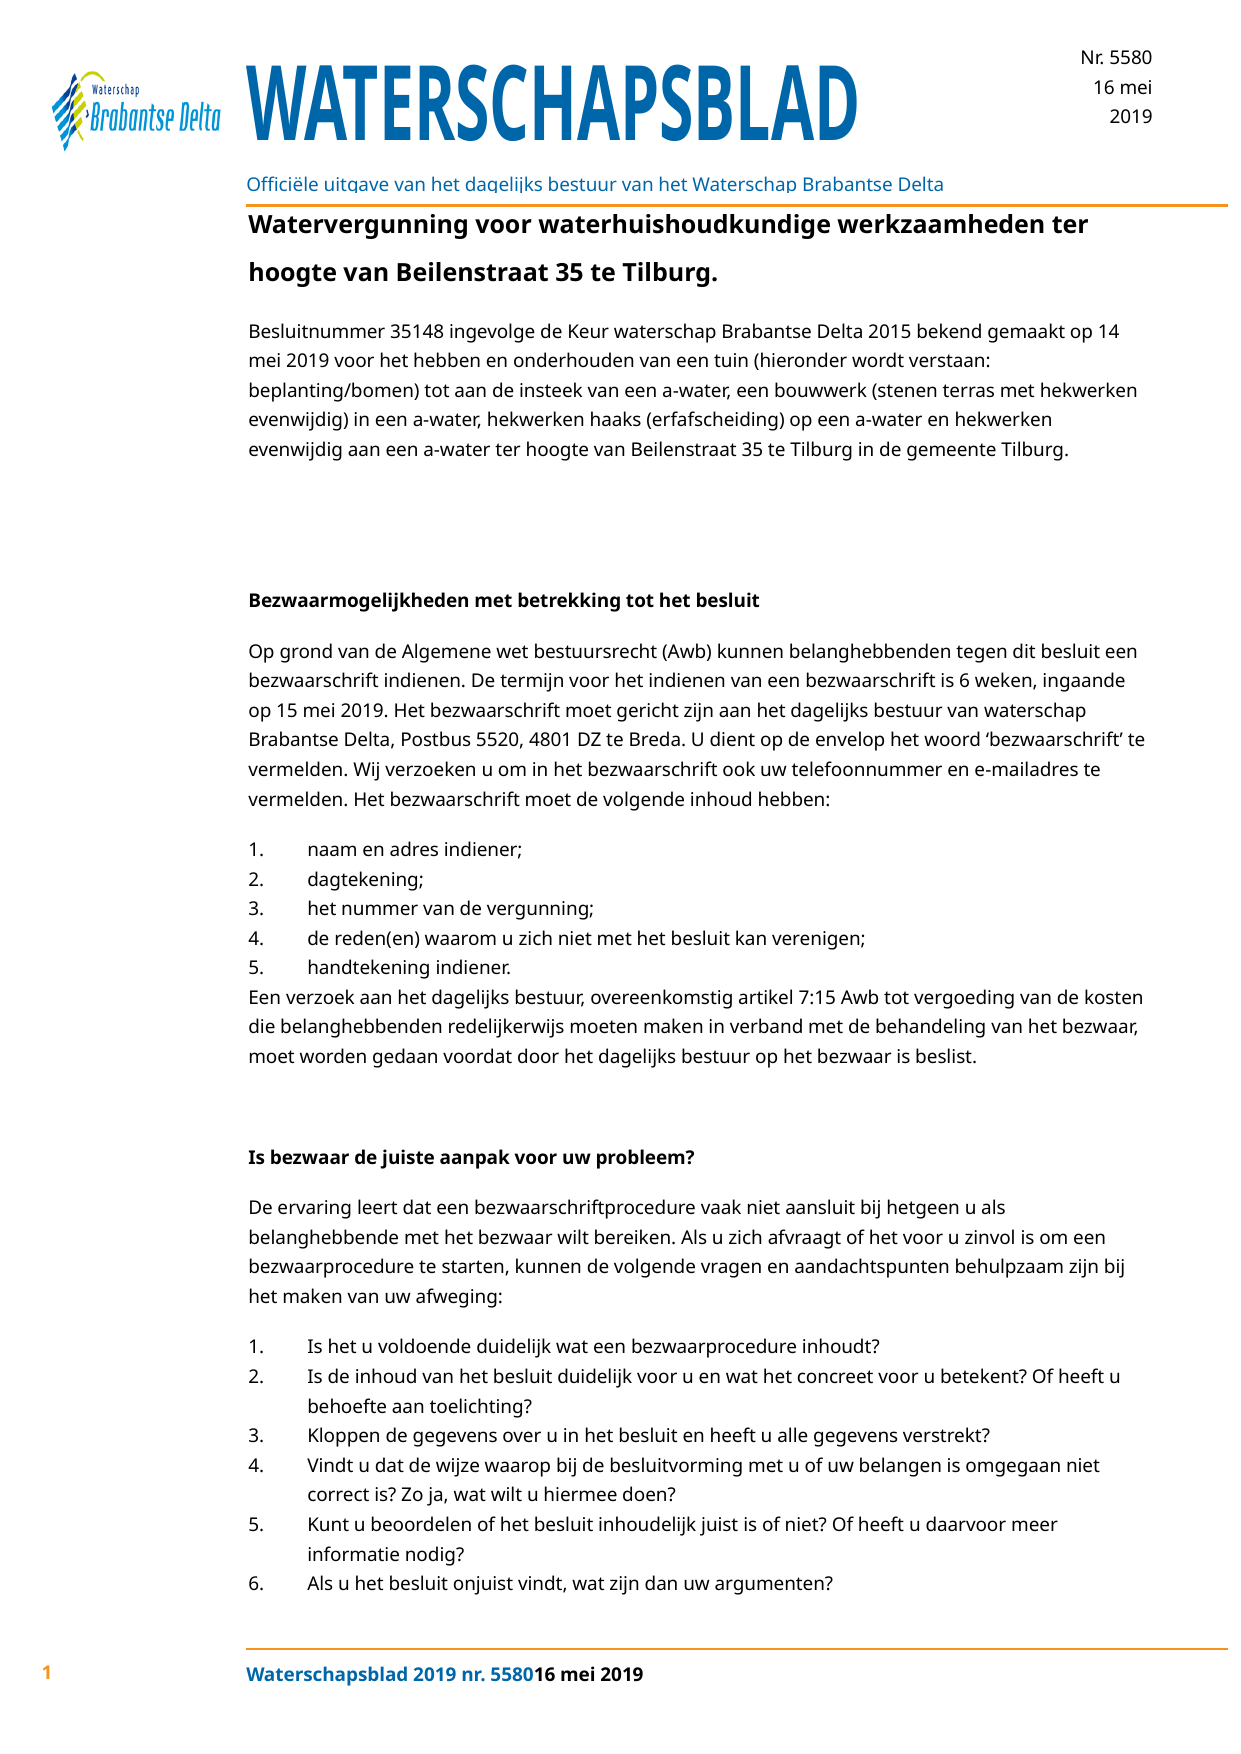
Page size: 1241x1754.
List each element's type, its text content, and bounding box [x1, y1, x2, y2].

list Vindt u dat de wijze waarop bij de besluitvorming met u of uw belangen is omgegaan niet correct is? Zo ja, wat wilt u hiermee doen? [248, 1452, 1152, 1507]
list de reden(en) waarom u zich niet met het besluit kan verenigen; [248, 925, 1152, 951]
list naam en adres indiener; [248, 836, 1152, 862]
list Is het u voldoende duidelijk wat een bezwaarprocedure inhoudt? [248, 1334, 1152, 1359]
text Besluitnummer 35148 ingevolge de Keur waterschap Brabantse Delta 2015 bekend gemaakt op 14 mei 2019 voor het hebben en onderhouden van een tuin (hieronder wordt verstaan: beplanting/bomen) tot aan de insteek van een a-water, een bouwwerk (stenen terras met hekwerken evenwijdig) in een a-water, hekwerken haaks (erfafscheiding) op een a-water en hekwerken evenwijdig aan een a-water ter hoogte van Beilenstraat 35 te Tilburg in de gemeente Tilburg. [248, 318, 1152, 462]
text Bezwaarmogelijkheden met betrekking tot het besluit [248, 587, 1152, 613]
picture [41, 47, 231, 172]
text Op grond van de Algemene wet bestuursrecht (Awb) kunnen belanghebbenden tegen dit besluit een bezwaarschrift indienen. De termijn voor het indienen van een bezwaarschrift is 6 weken, ingaande op 15 mei 2019. Het bezwaarschrift moet gericht zijn aan het dagelijks bestuur van waterschap Brabantse Delta, Postbus 5520, 4801 DZ te Breda. U dient op de envelop het woord ‘bezwaarschrift’ te vermelden. Wij verzoeken u om in het bezwaarschrift ook uw telefoonnummer en e‑mailadres te vermelden. Het bezwaarschrift moet de volgende inhoud hebben: [248, 638, 1152, 812]
list het nummer van de vergunning; [248, 895, 1152, 921]
list Kloppen de gegevens over u in het besluit en heeft u alle gegevens verstrekt? [248, 1422, 1152, 1448]
list handtekening indiener. [248, 954, 1152, 980]
list Is de inhoud van het besluit duidelijk voor u en wat het concreet voor u betekent? Of heeft u behoefte aan toelichting? [248, 1363, 1152, 1419]
text De ervaring leert dat een bezwaarschriftprocedure vaak niet aansluit bij hetgeen u als belanghebbende met het bezwaar wilt bereiken. Als u zich afvraagt of het voor u zinvol is om een bezwaarprocedure te starten, kunnen de volgende vragen en aandachtspunten behulpzaam zijn bij het maken van uw afweging: [248, 1194, 1152, 1309]
text Een verzoek aan het dagelijks bestuur, overeenkomstig artikel 7:15 Awb tot vergoeding van de kosten die belanghebbenden redelijkerwijs moeten maken in verband met de behandeling van het bezwaar, moet worden gedaan voordat door het dagelijks bestuur op het bezwaar is beslist. [248, 984, 1152, 1069]
text Watervergunning voor waterhuishoudkundige werkzaamheden ter hoogte van Beilenstraat 35 te Tilburg. [248, 207, 1152, 288]
list Kunt u beoordelen of het besluit inhoudelijk juist is of niet? Of heeft u daarvoor meer informatie nodig? [248, 1511, 1152, 1567]
list dagtekening; [248, 866, 1152, 892]
text Is bezwaar de juiste aanpak voor uw probleem? [248, 1144, 1152, 1170]
list Als u het besluit onjuist vindt, wat zijn dan uw argumenten? [248, 1570, 1152, 1596]
